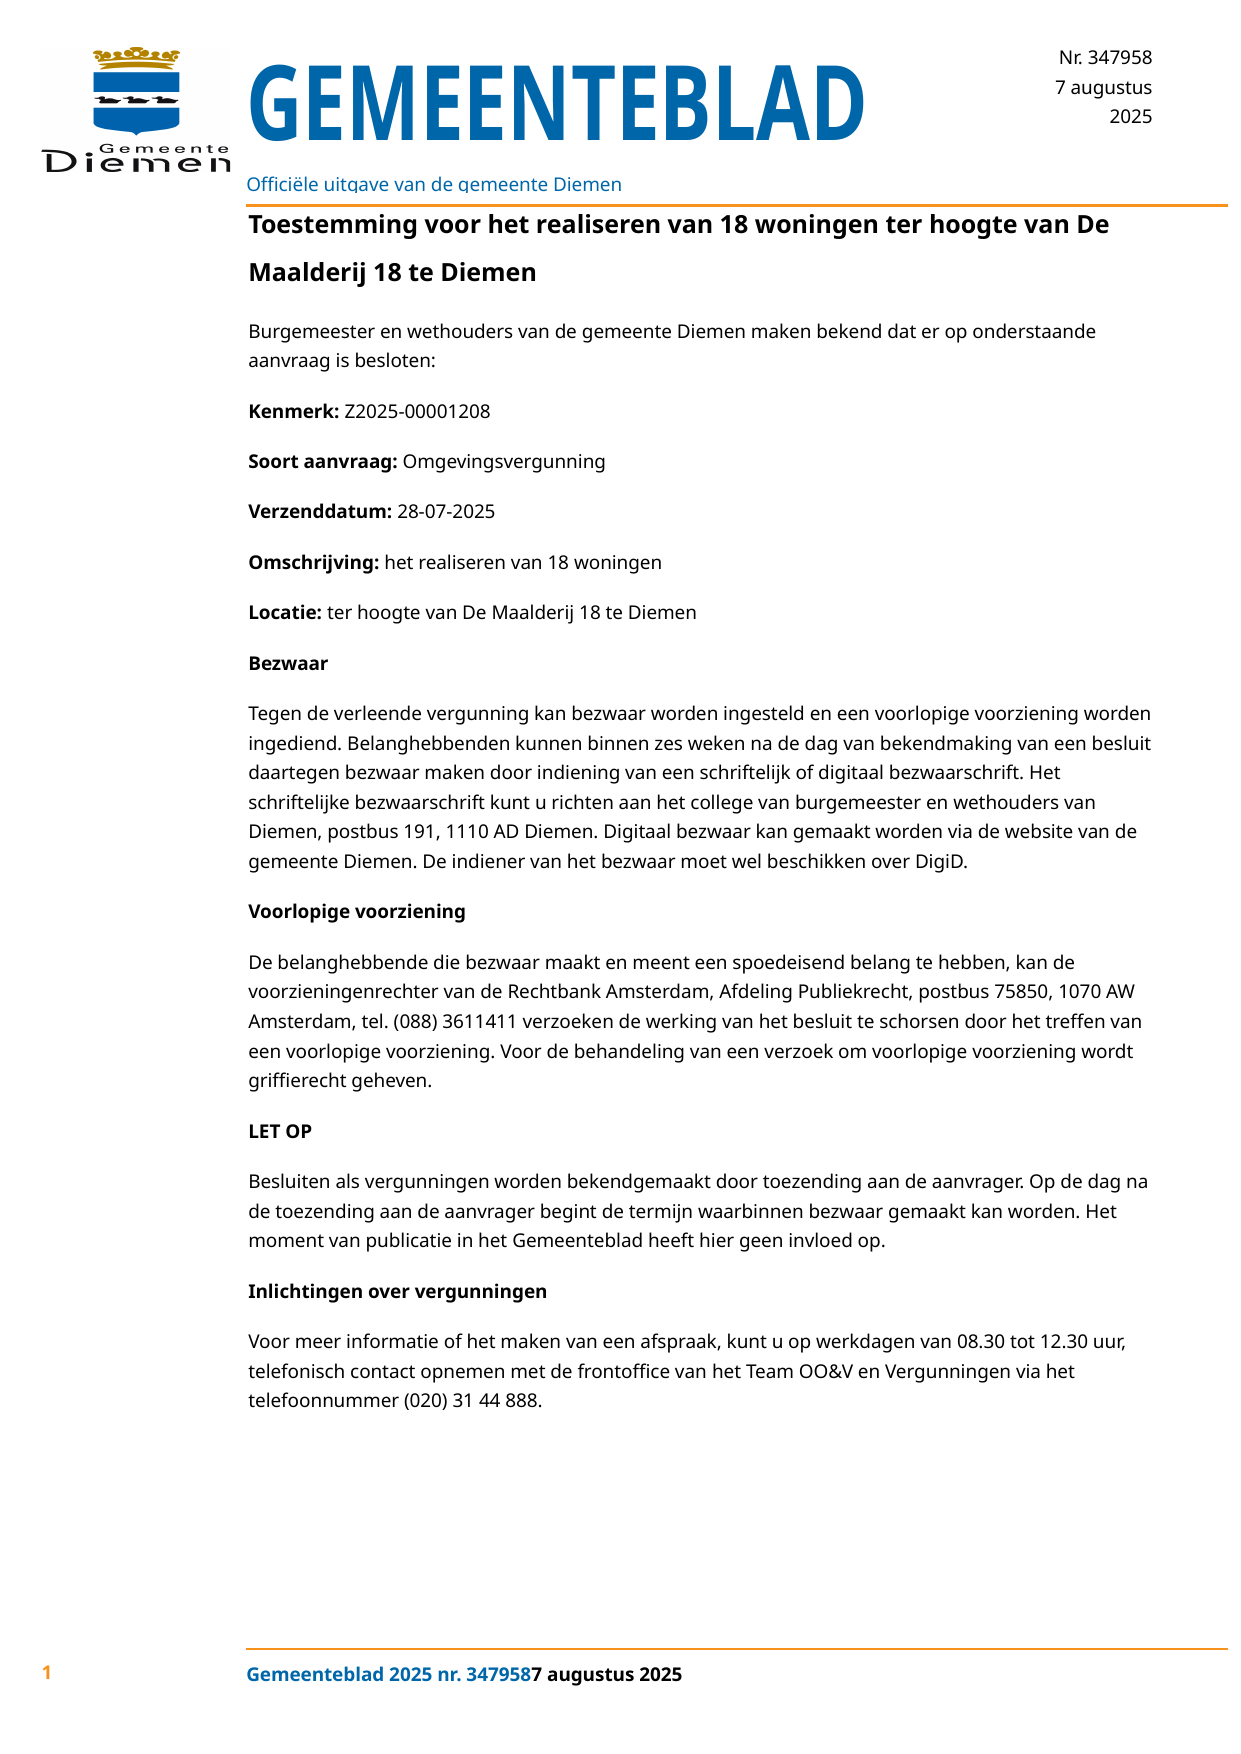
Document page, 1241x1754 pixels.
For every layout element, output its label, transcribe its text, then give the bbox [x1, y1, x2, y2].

text Soort aanvraag: Omgevingsvergunning [248, 448, 1152, 474]
text Locatie: ter hoogte van De Maalderij 18 te Diemen [248, 599, 1152, 625]
text Voor meer informatie of het maken van een afspraak, kunt u op werkdagen van 08.30 tot 12.30 uur, telefonisch contact opnemen met de frontoffice van het Team OO&V en Vergunningen via het telefoonnummer (020) 31 44 888. [248, 1328, 1152, 1413]
text Bezwaar [248, 650, 1152, 676]
picture [41, 47, 231, 172]
text Voorlopige voorziening [248, 899, 1152, 924]
text Omschrijving: het realiseren van 18 woningen [248, 549, 1152, 575]
text Inlichtingen over vergunningen [248, 1278, 1152, 1304]
text De belanghebbende die bezwaar maakt en meent een spoedeisend belang te hebben, kan de voorzieningenrechter van de Rechtbank Amsterdam, Afdeling Publiekrecht, postbus 75850, 1070 AW Amsterdam, tel. (088) 3611411 verzoeken de werking van het besluit te schorsen door het treffen van een voorlopige voorziening. Voor de behandeling van een verzoek om voorlopige voorziening wordt griffierecht geheven. [248, 949, 1152, 1093]
text Burgemeester en wethouders van de gemeente Diemen maken bekend dat er op onderstaande aanvraag is besloten: [248, 318, 1152, 373]
text Besluiten als vergunningen worden bekendgemaakt door toezending aan de aanvrager. Op de dag na de toezending aan de aanvrager begint de termijn waarbinnen bezwaar gemaakt kan worden. Het moment van publicatie in het Gemeenteblad heeft hier geen invloed op. [248, 1168, 1152, 1253]
text Kenmerk: Z2025-00001208 [248, 398, 1152, 424]
text Toestemming voor het realiseren van 18 woningen ter hoogte van De Maalderij 18 te Diemen [248, 207, 1152, 288]
text LET OP [248, 1118, 1152, 1144]
text Verzenddatum: 28-07-2025 [248, 499, 1152, 524]
text Tegen de verleende vergunning kan bezwaar worden ingesteld en een voorlopige voorziening worden ingediend. Belanghebbenden kunnen binnen zes weken na de dag van bekendmaking van een besluit daartegen bezwaar maken door indiening van een schriftelijk of digitaal bezwaarschrift. Het schriftelijke bezwaarschrift kunt u richten aan het college van burgemeester en wethouders van Diemen, postbus 191, 1110 AD Diemen. Digitaal bezwaar kan gemaakt worden via de website van de gemeente Diemen. De indiener van het bezwaar moet wel beschikken over DigiD. [248, 700, 1152, 874]
